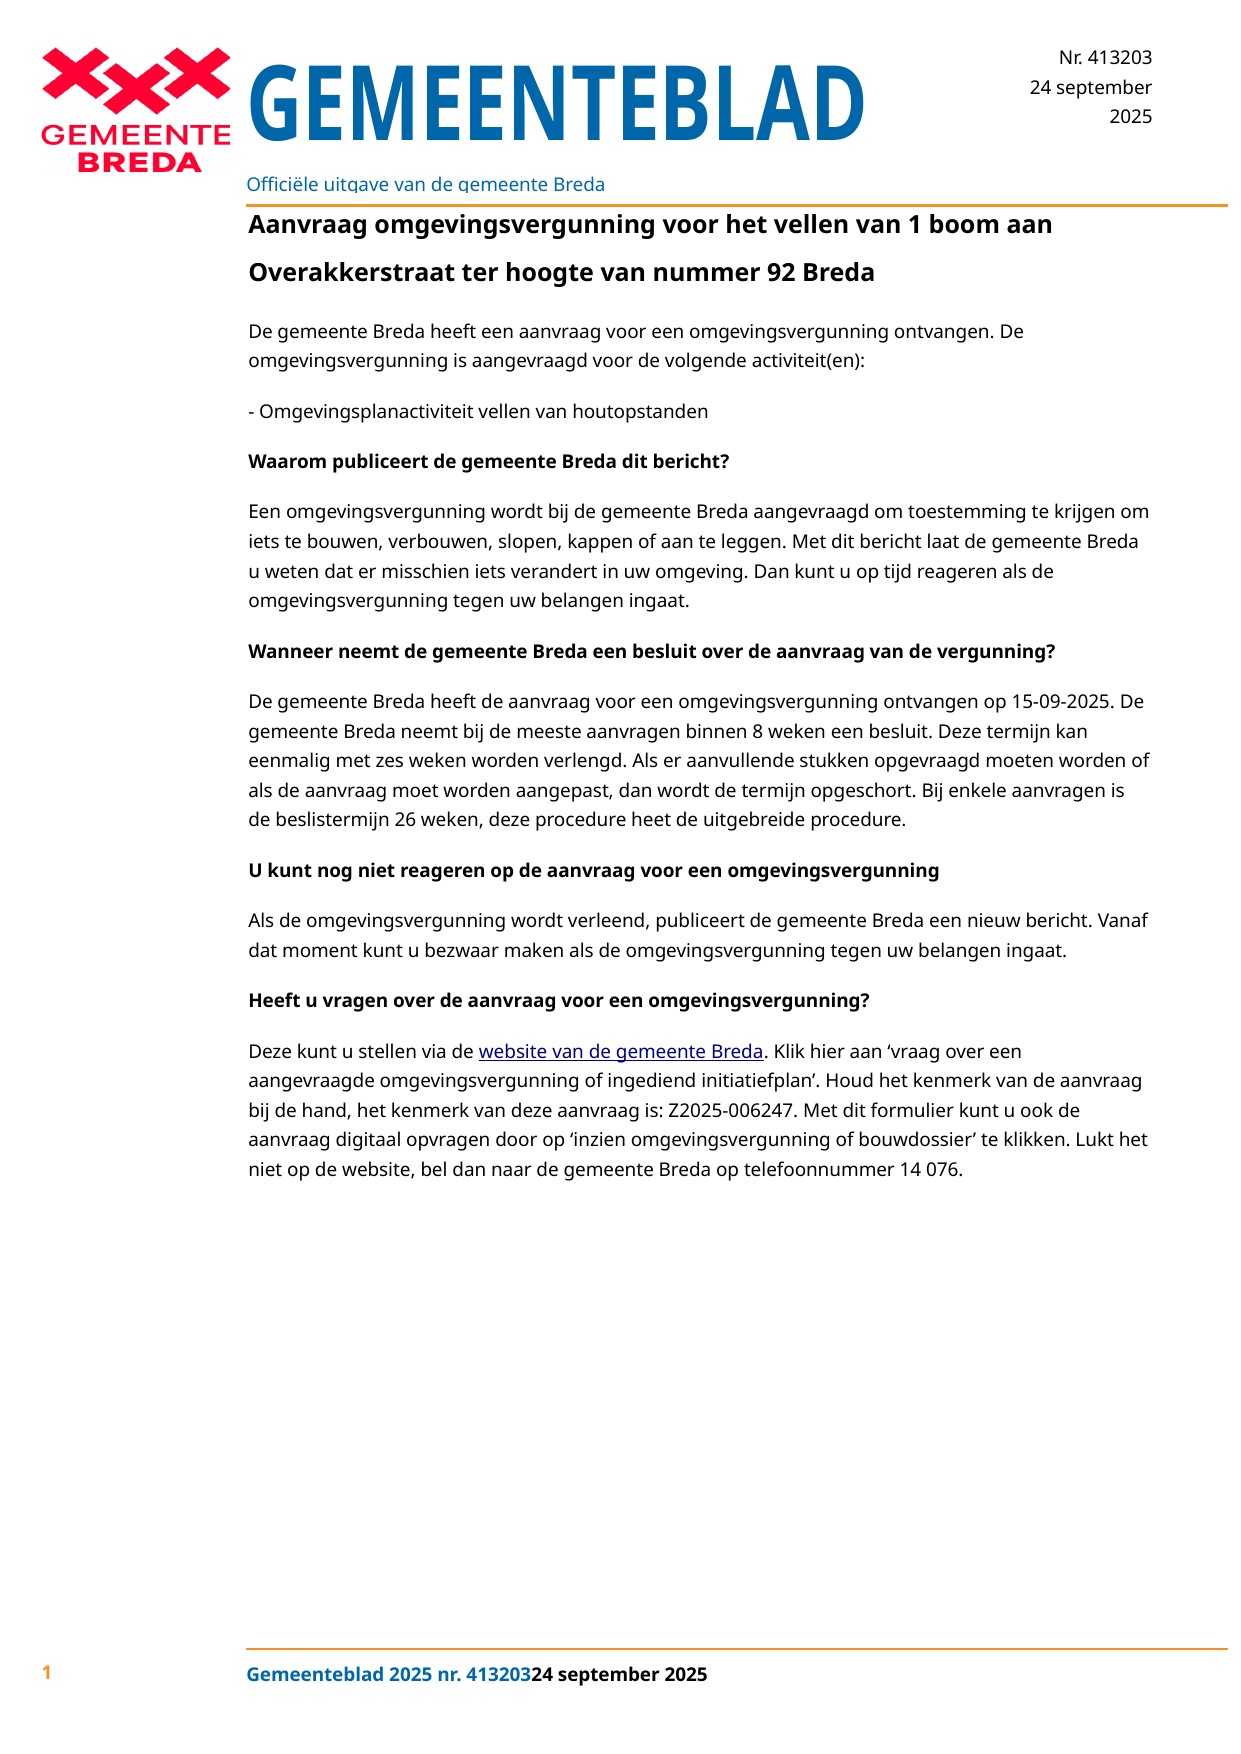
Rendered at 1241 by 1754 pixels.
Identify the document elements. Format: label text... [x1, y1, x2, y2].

text U kunt nog niet reageren op de aanvraag voor een omgevingsvergunning [248, 857, 1152, 883]
text Als de omgevingsvergunning wordt verleend, publiceert de gemeente Breda een nieuw bericht. Vanaf dat moment kunt u bezwaar maken als de omgevingsvergunning tegen uw belangen ingaat. [248, 907, 1152, 963]
text - Omgevingsplanactiviteit vellen van houtopstanden [248, 398, 1152, 424]
text Deze kunt u stellen via de website van de gemeente Breda. Klik hier aan ‘vraag over een aangevraagde omgevingsvergunning of ingediend initiatiefplan’. Houd het kenmerk van de aanvraag bij de hand, het kenmerk van deze aanvraag is: Z2025-006247. Met dit formulier kunt u ook de aanvraag digitaal opvragen door op ‘inzien omgevingsvergunning of bouwdossier’ te klikken. Lukt het niet op de website, bel dan naar de gemeente Breda op telefoonnummer 14 076. [248, 1038, 1152, 1182]
text Waarom publiceert de gemeente Breda dit bericht? [248, 448, 1152, 474]
text Een omgevingsvergunning wordt bij de gemeente Breda aangevraagd om toestemming te krijgen om iets te bouwen, verbouwen, slopen, kappen of aan te leggen. Met dit bericht laat de gemeente Breda u weten dat er misschien iets verandert in uw omgeving. Dan kunt u op tijd reageren als de omgevingsvergunning tegen uw belangen ingaat. [248, 499, 1152, 613]
text Aanvraag omgevingsvergunning voor het vellen van 1 boom aan Overakkerstraat ter hoogte van nummer 92 Breda [248, 207, 1152, 288]
text Wanneer neemt de gemeente Breda een besluit over de aanvraag van de vergunning? [248, 638, 1152, 664]
text De gemeente Breda heeft een aanvraag voor een omgevingsvergunning ontvangen. De omgevingsvergunning is aangevraagd voor de volgende activiteit(en): [248, 318, 1152, 373]
picture [41, 47, 231, 172]
text De gemeente Breda heeft de aanvraag voor een omgevingsvergunning ontvangen op 15-09-2025. De gemeente Breda neemt bij de meeste aanvragen binnen 8 weken een besluit. Deze termijn kan eenmalig met zes weken worden verlengd. Als er aanvullende stukken opgevraagd moeten worden of als de aanvraag moet worden aangepast, dan wordt de termijn opgeschort. Bij enkele aanvragen is de beslistermijn 26 weken, deze procedure heet de uitgebreide procedure. [248, 688, 1152, 832]
text Heeft u vragen over de aanvraag voor een omgevingsvergunning? [248, 987, 1152, 1013]
